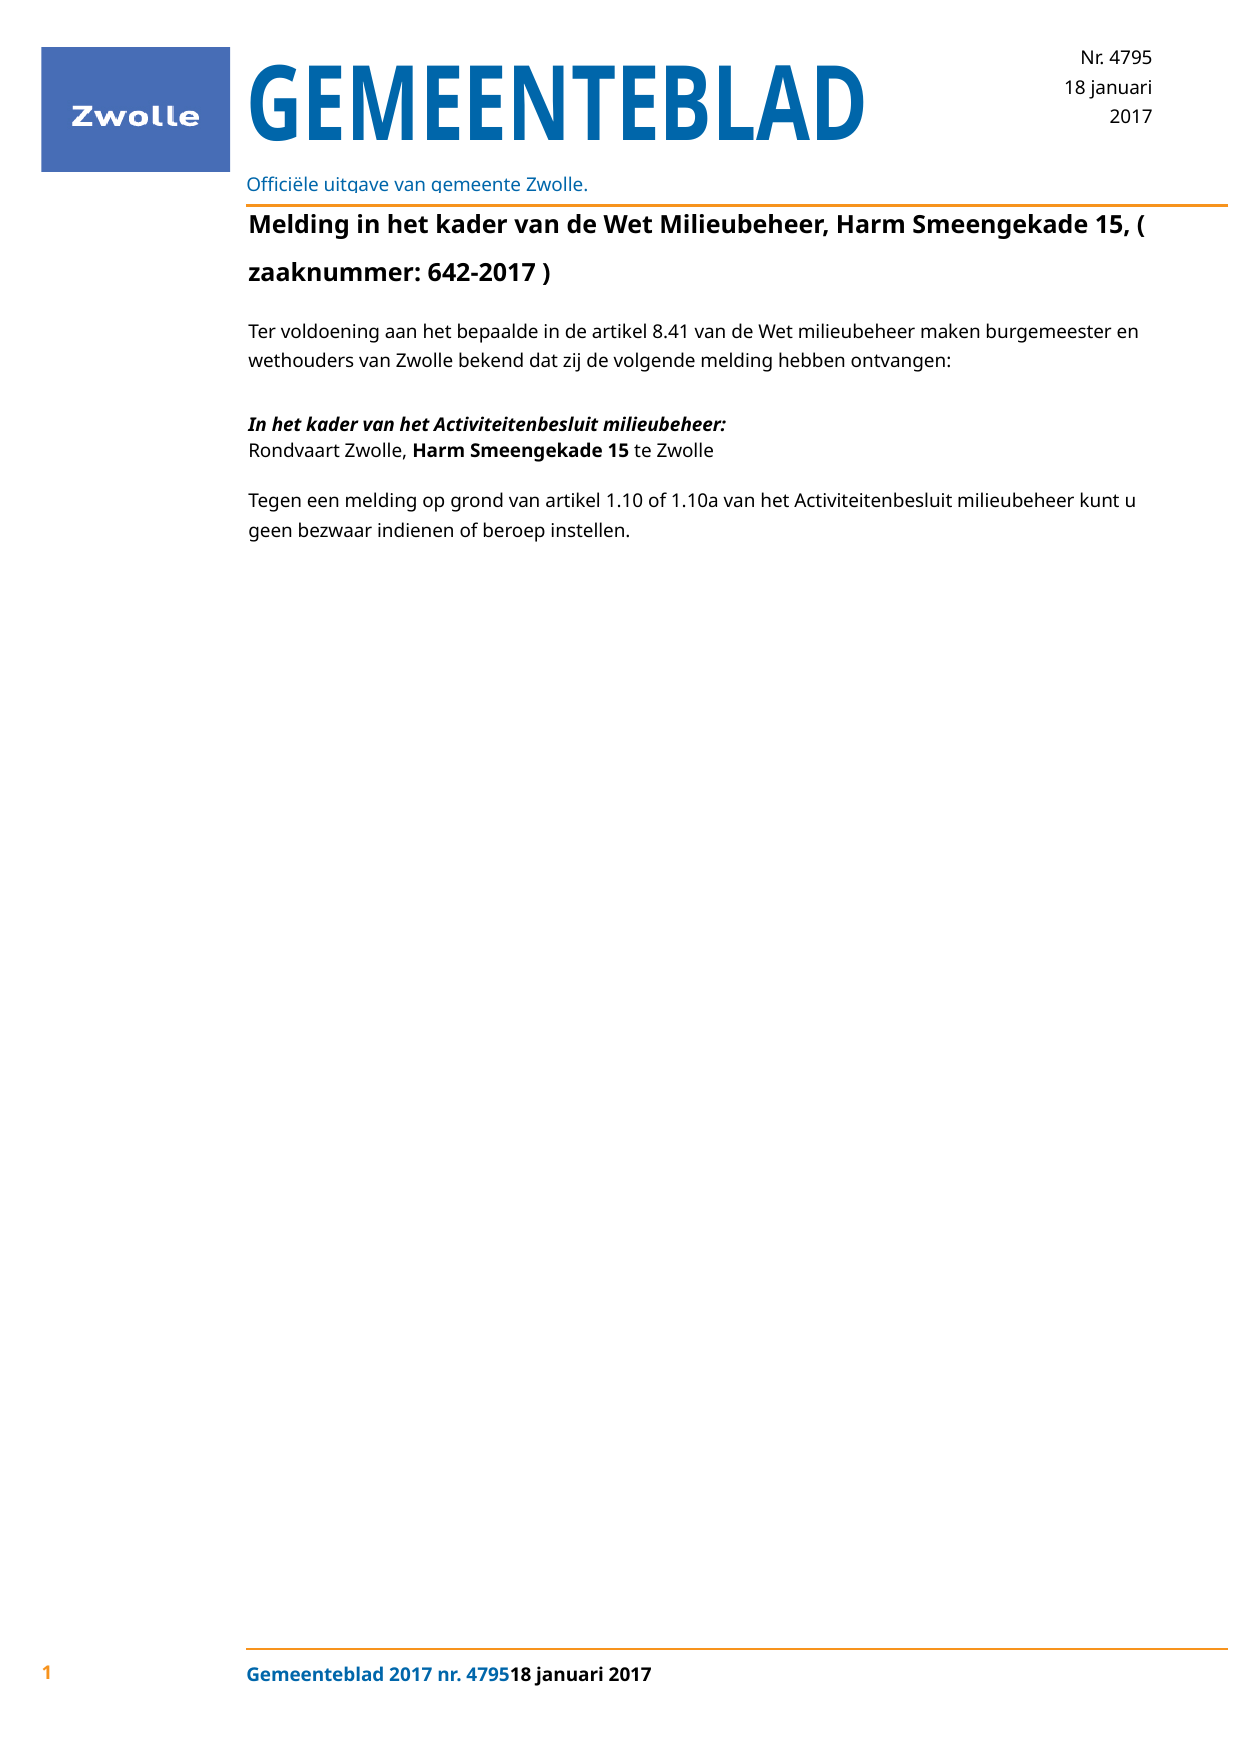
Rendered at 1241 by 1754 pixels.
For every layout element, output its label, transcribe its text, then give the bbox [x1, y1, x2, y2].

text Tegen een melding op grond van artikel 1.10 of 1.10a van het Activiteitenbesluit milieubeheer kunt u geen bezwaar indienen of beroep instellen. [248, 488, 1152, 543]
text Melding in het kader van de Wet Milieubeheer, Harm Smeengekade 15, ( zaaknummer: 642-2017 ) [248, 207, 1152, 288]
text In het kader van het Activiteitenbesluit milieubeheer: [248, 411, 1152, 437]
picture [41, 47, 231, 172]
text Ter voldoening aan het bepaalde in de artikel 8.41 van de Wet milieubeheer maken burgemeester en wethouders van Zwolle bekend dat zij de volgende melding hebben ontvangen: [248, 318, 1152, 373]
text Rondvaart Zwolle, Harm Smeengekade 15 te Zwolle [248, 437, 1152, 463]
